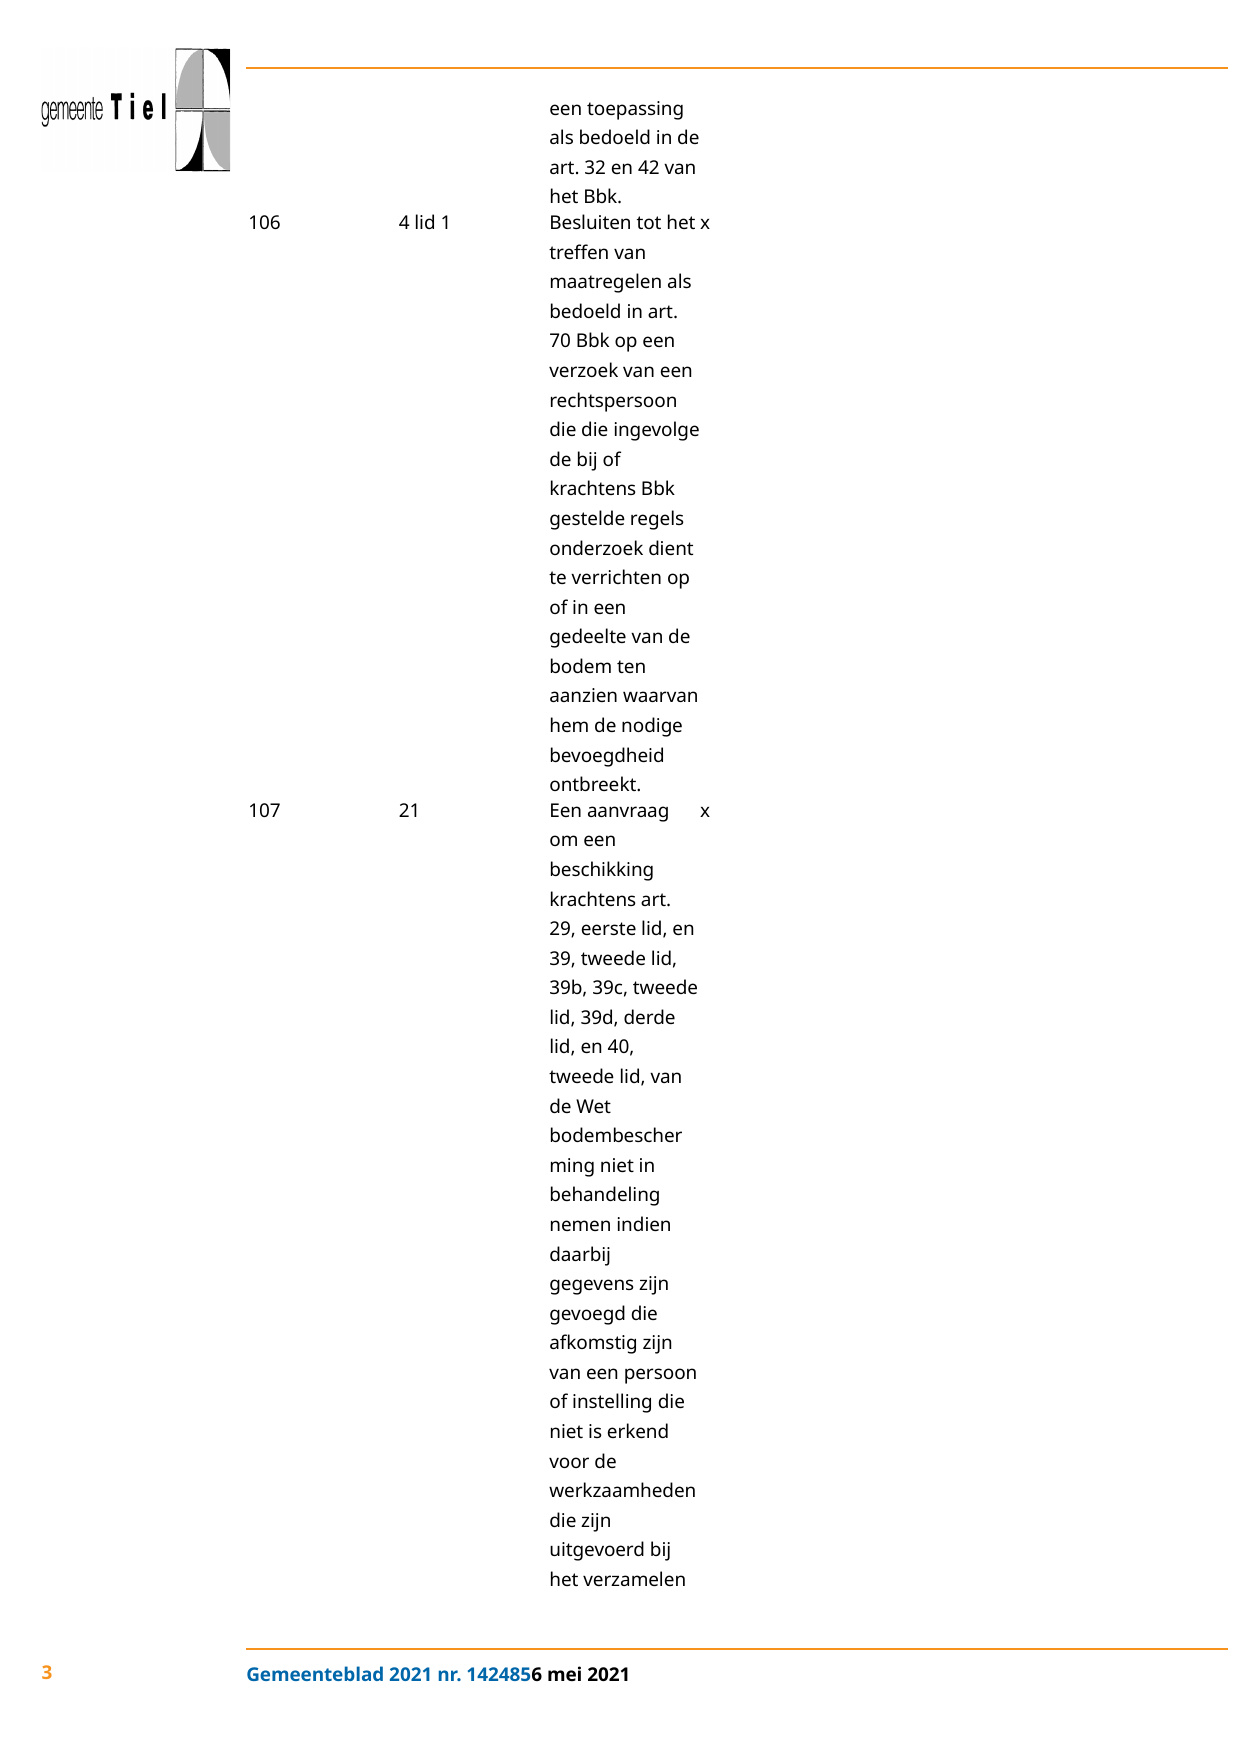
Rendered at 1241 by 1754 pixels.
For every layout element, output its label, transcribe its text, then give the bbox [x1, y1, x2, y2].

table_cell x [700, 209, 850, 797]
table_cell 106 [248, 209, 398, 797]
table_cell [1001, 209, 1152, 797]
table_cell [850, 797, 1001, 1592]
table_cell [700, 95, 850, 209]
table_cell een toepassing als bedoeld in de art. 32 en 42 van het Bbk. [549, 95, 700, 209]
table_cell 21 [399, 797, 549, 1592]
table_cell [1001, 797, 1152, 1592]
table_cell 4 lid 1 [399, 209, 549, 797]
table_cell 107 [248, 797, 398, 1592]
table_cell [850, 209, 1001, 797]
table_cell [850, 95, 1001, 209]
table_cell Een aanvraag om een beschikking krachtens art. 29, eerste lid, en 39, tweede lid, 39b, 39c, tweede lid, 39d, derde lid, en 40, tweede lid, van de Wet bodembescherming niet in behandeling nemen indien daarbij gegevens zijn gevoegd die afkomstig zijn van een persoon of instelling die niet is erkend voor de werkzaamheden die zijn uitgevoerd bij het verzamelen [549, 797, 700, 1592]
table_cell Besluiten tot het treffen van maatregelen als bedoeld in art. 70 Bbk op een verzoek van een rechtspersoon die die ingevolge de bij of krachtens Bbk gestelde regels onderzoek dient te verrichten op of in een gedeelte van de bodem ten aanzien waarvan hem de nodige bevoegdheid ontbreekt. [549, 209, 700, 797]
picture [41, 47, 231, 172]
table_cell [399, 95, 549, 209]
table_cell [1001, 95, 1152, 209]
table_cell x [700, 797, 850, 1592]
table_cell [248, 95, 398, 209]
